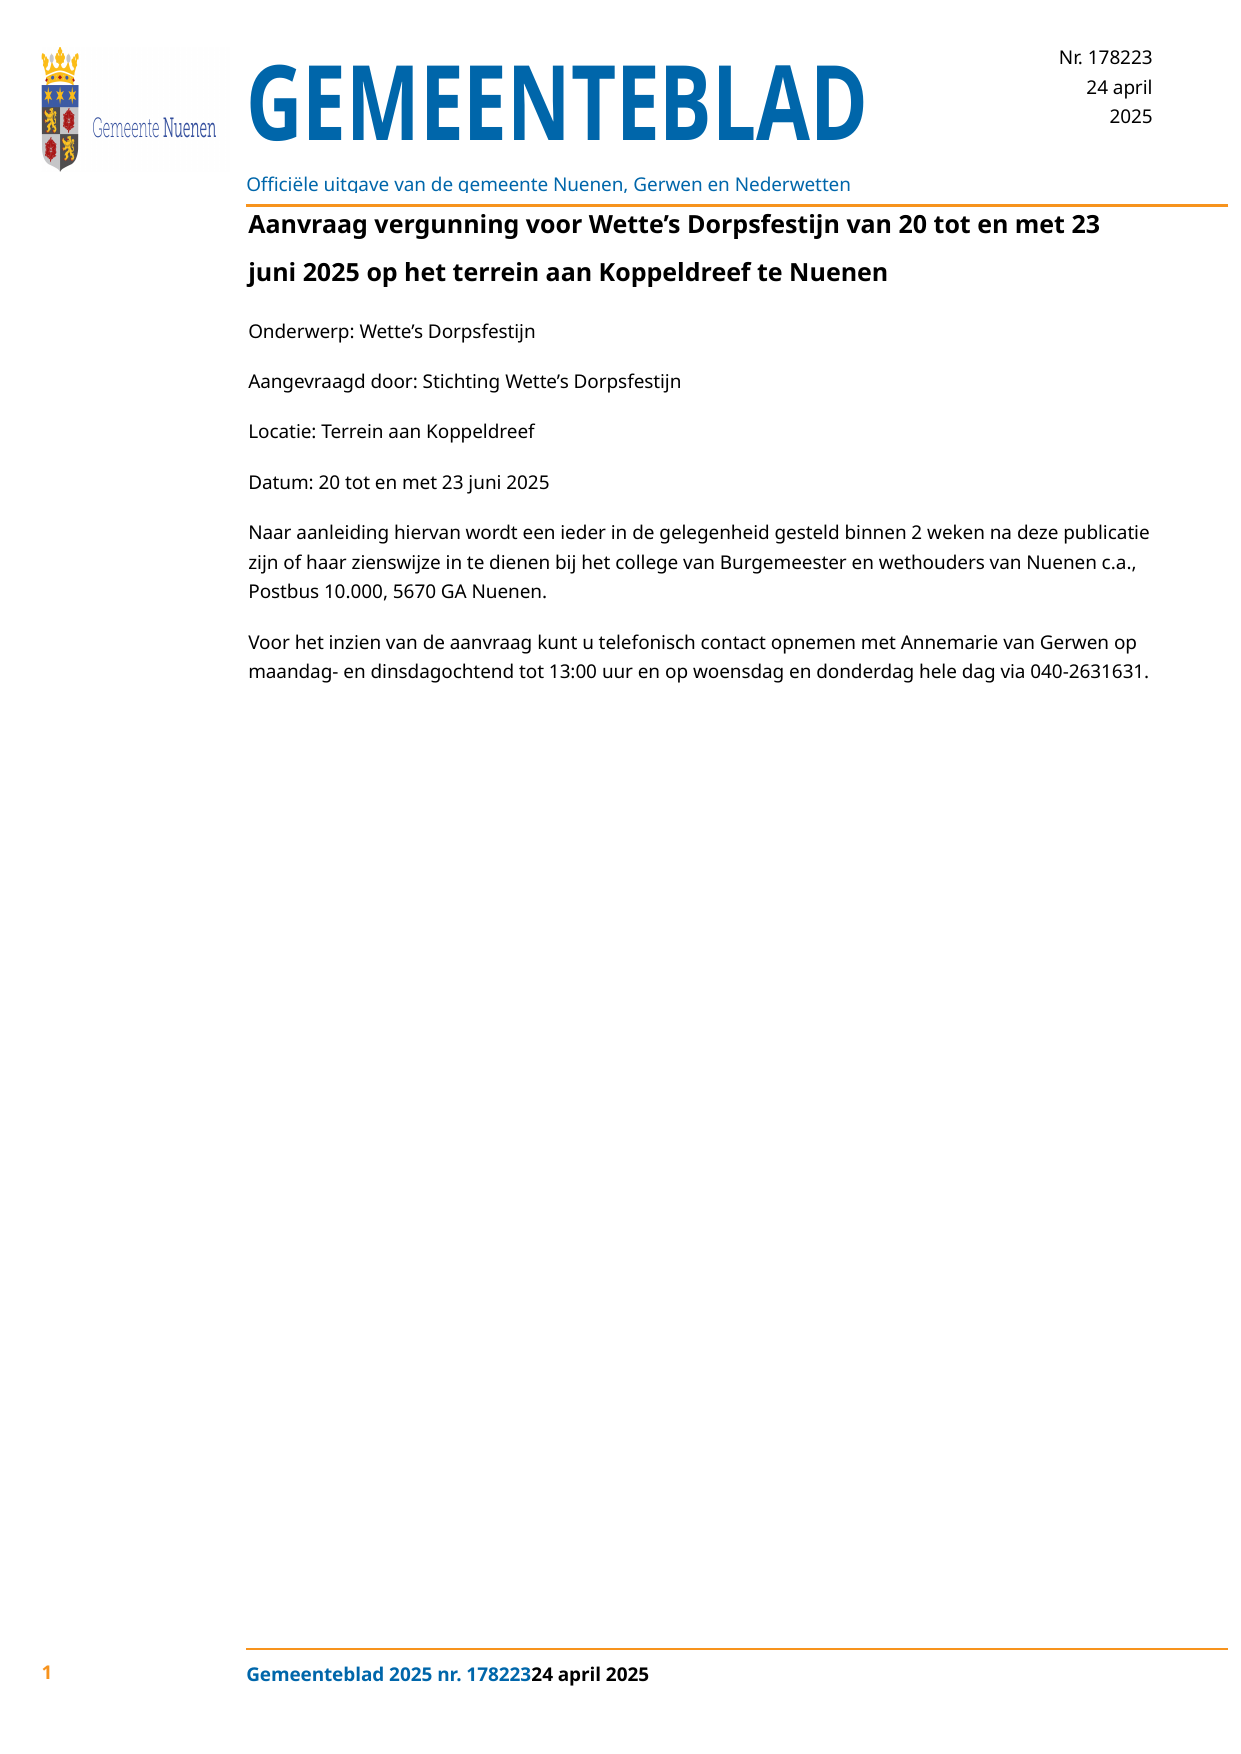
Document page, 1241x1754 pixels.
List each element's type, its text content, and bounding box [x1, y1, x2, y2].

text Naar aanleiding hiervan wordt een ieder in de gelegenheid gesteld binnen 2 weken na deze publicatie zijn of haar zienswijze in te dienen bij het college van Burgemeester en wethouders van Nuenen c.a., Postbus 10.000, 5670 GA Nuenen. [248, 519, 1152, 604]
text Aanvraag vergunning voor Wette’s Dorpsfestijn van 20 tot en met 23 juni 2025 op het terrein aan Koppeldreef te Nuenen [248, 207, 1152, 288]
text Datum: 20 tot en met 23 juni 2025 [248, 469, 1152, 495]
text Locatie: Terrein aan Koppeldreef [248, 419, 1152, 444]
text Aangevraagd door: Stichting Wette’s Dorpsfestijn [248, 368, 1152, 394]
text Onderwerp: Wette’s Dorpsfestijn [248, 318, 1152, 344]
text Voor het inzien van de aanvraag kunt u telefonisch contact opnemen met Annemarie van Gerwen op maandag- en dinsdagochtend tot 13:00 uur en op woensdag en donderdag hele dag via 040-2631631. [248, 629, 1152, 684]
picture [41, 47, 231, 172]
